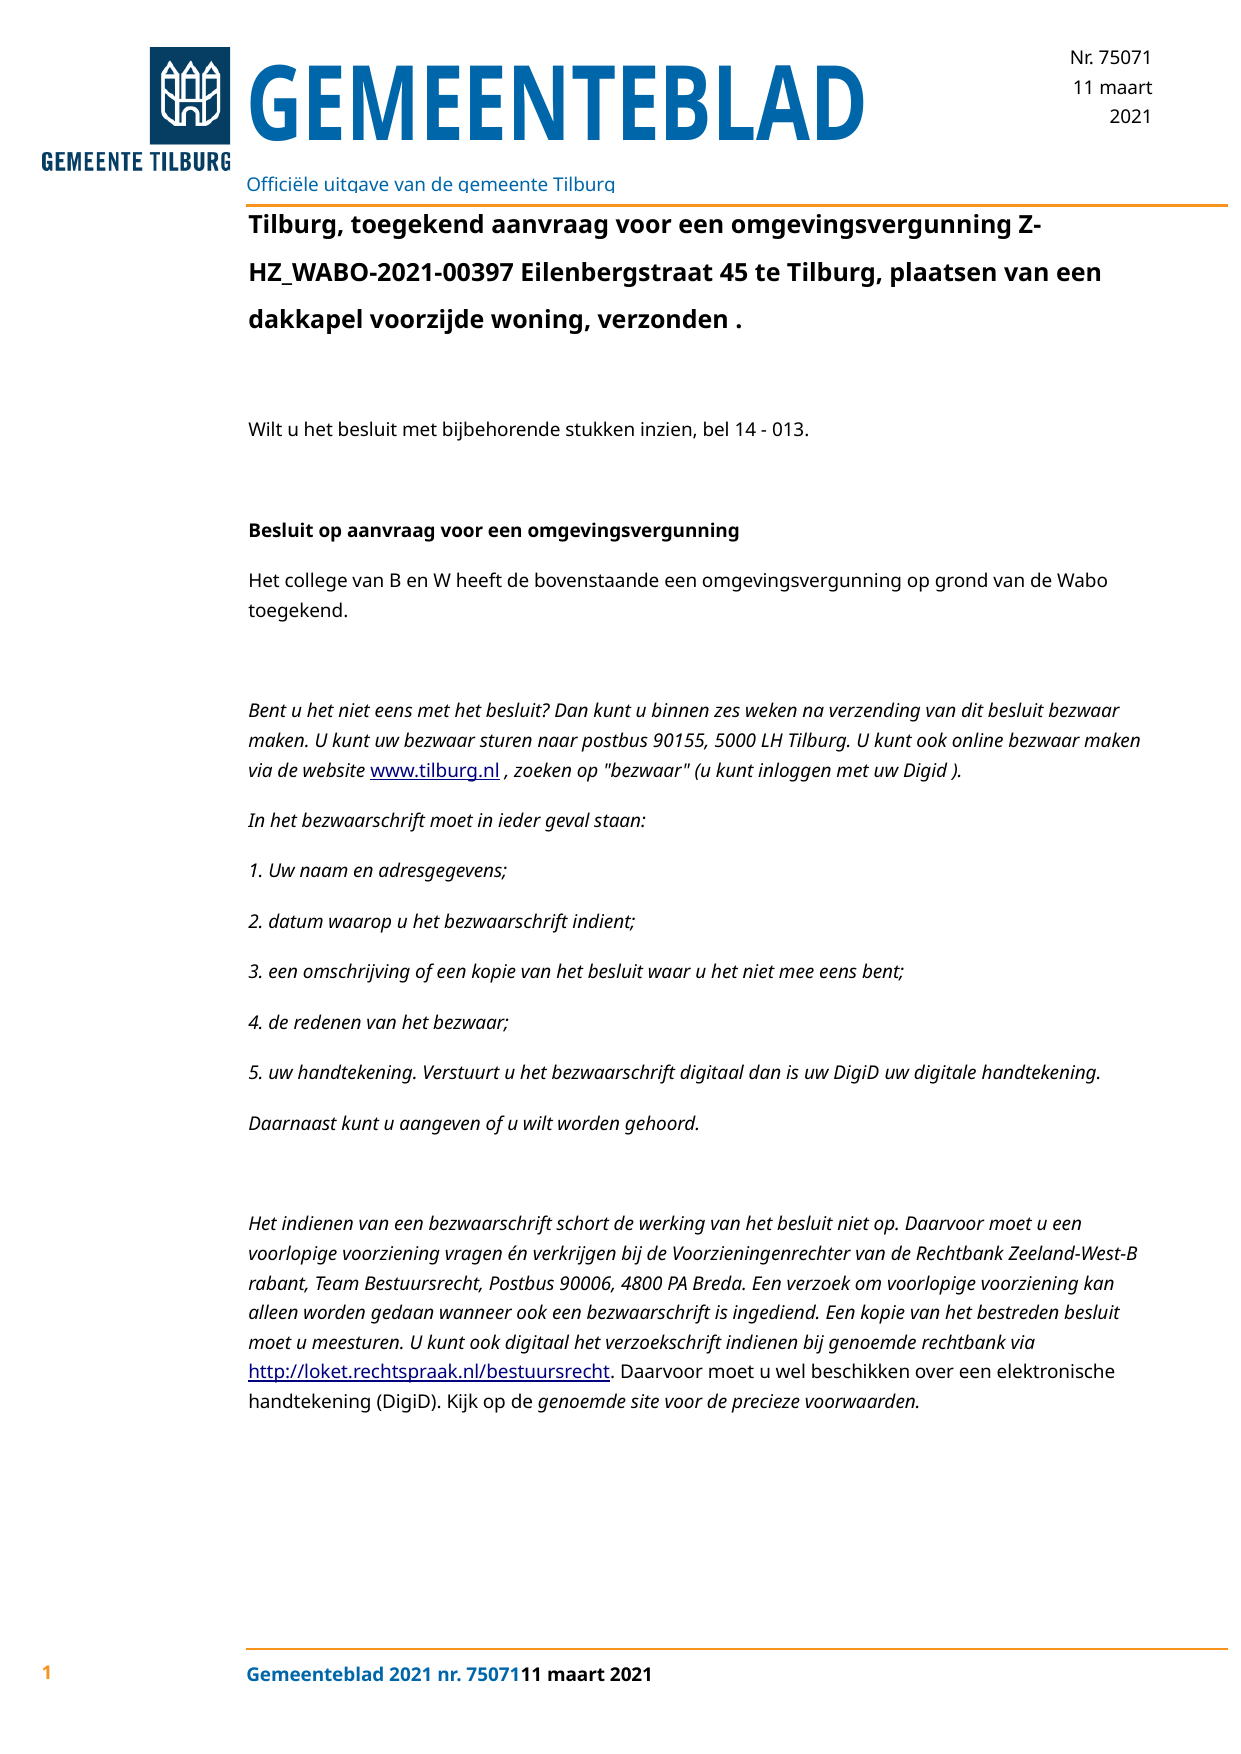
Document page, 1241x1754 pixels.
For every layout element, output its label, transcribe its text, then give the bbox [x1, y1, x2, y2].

text Besluit op aanvraag voor een omgevingsvergunning [248, 517, 1152, 542]
text 2. datum waarop u het bezwaarschrift indient; [248, 908, 1152, 934]
text 1. Uw naam en adresgegevens; [248, 858, 1152, 883]
text Wilt u het besluit met bijbehorende stukken inzien, bel 14 - 013. [248, 416, 1152, 442]
text Bent u het niet eens met het besluit? Dan kunt u binnen zes weken na verzending van dit besluit bezwaar maken. U kunt uw bezwaar sturen naar postbus 90155, 5000 LH Tilburg. U kunt ook online bezwaar maken via de website www.tilburg.nl , zoeken op "bezwaar" (u kunt inloggen met uw Digid ). [248, 698, 1152, 782]
picture [41, 47, 231, 172]
text Tilburg, toegekend aanvraag voor een omgevingsvergunning Z-HZ_WABO-2021-00397 Eilenbergstraat 45 te Tilburg, plaatsen van een dakkapel voorzijde woning, verzonden . [248, 207, 1152, 336]
text Het college van B en W heeft de bovenstaande een omgevingsvergunning op grond van de Wabo toegekend. [248, 567, 1152, 622]
text Het indienen van een bezwaarschrift schort de werking van het besluit niet op. Daarvoor moet u een voorlopige voorziening vragen én verkrijgen bij de Voorzieningenrechter van de Rechtbank Zeeland-West-B rabant, Team Bestuursrecht, Postbus 90006, 4800 PA Breda. Een verzoek om voorlopige voorziening kan alleen worden gedaan wanneer ook een bezwaarschrift is ingediend. Een kopie van het bestreden besluit moet u meesturen. U kunt ook digitaal het verzoekschrift indienen bij genoemde rechtbank via http://loket.rechtspraak.nl/bestuursrecht. Daarvoor moet u wel beschikken over een elektronische handtekening (DigiD). Kijk op de genoemde site voor de precieze voorwaarden. [248, 1211, 1152, 1414]
text Daarnaast kunt u aangeven of u wilt worden gehoord. [248, 1110, 1152, 1135]
text 3. een omschrijving of een kopie van het besluit waar u het niet mee eens bent; [248, 958, 1152, 984]
text 4. de redenen van het bezwaar; [248, 1009, 1152, 1034]
text 5. uw handtekening. Verstuurt u het bezwaarschrift digitaal dan is uw DigiD uw digitale handtekening. [248, 1059, 1152, 1085]
text In het bezwaarschrift moet in ieder geval staan: [248, 807, 1152, 833]
